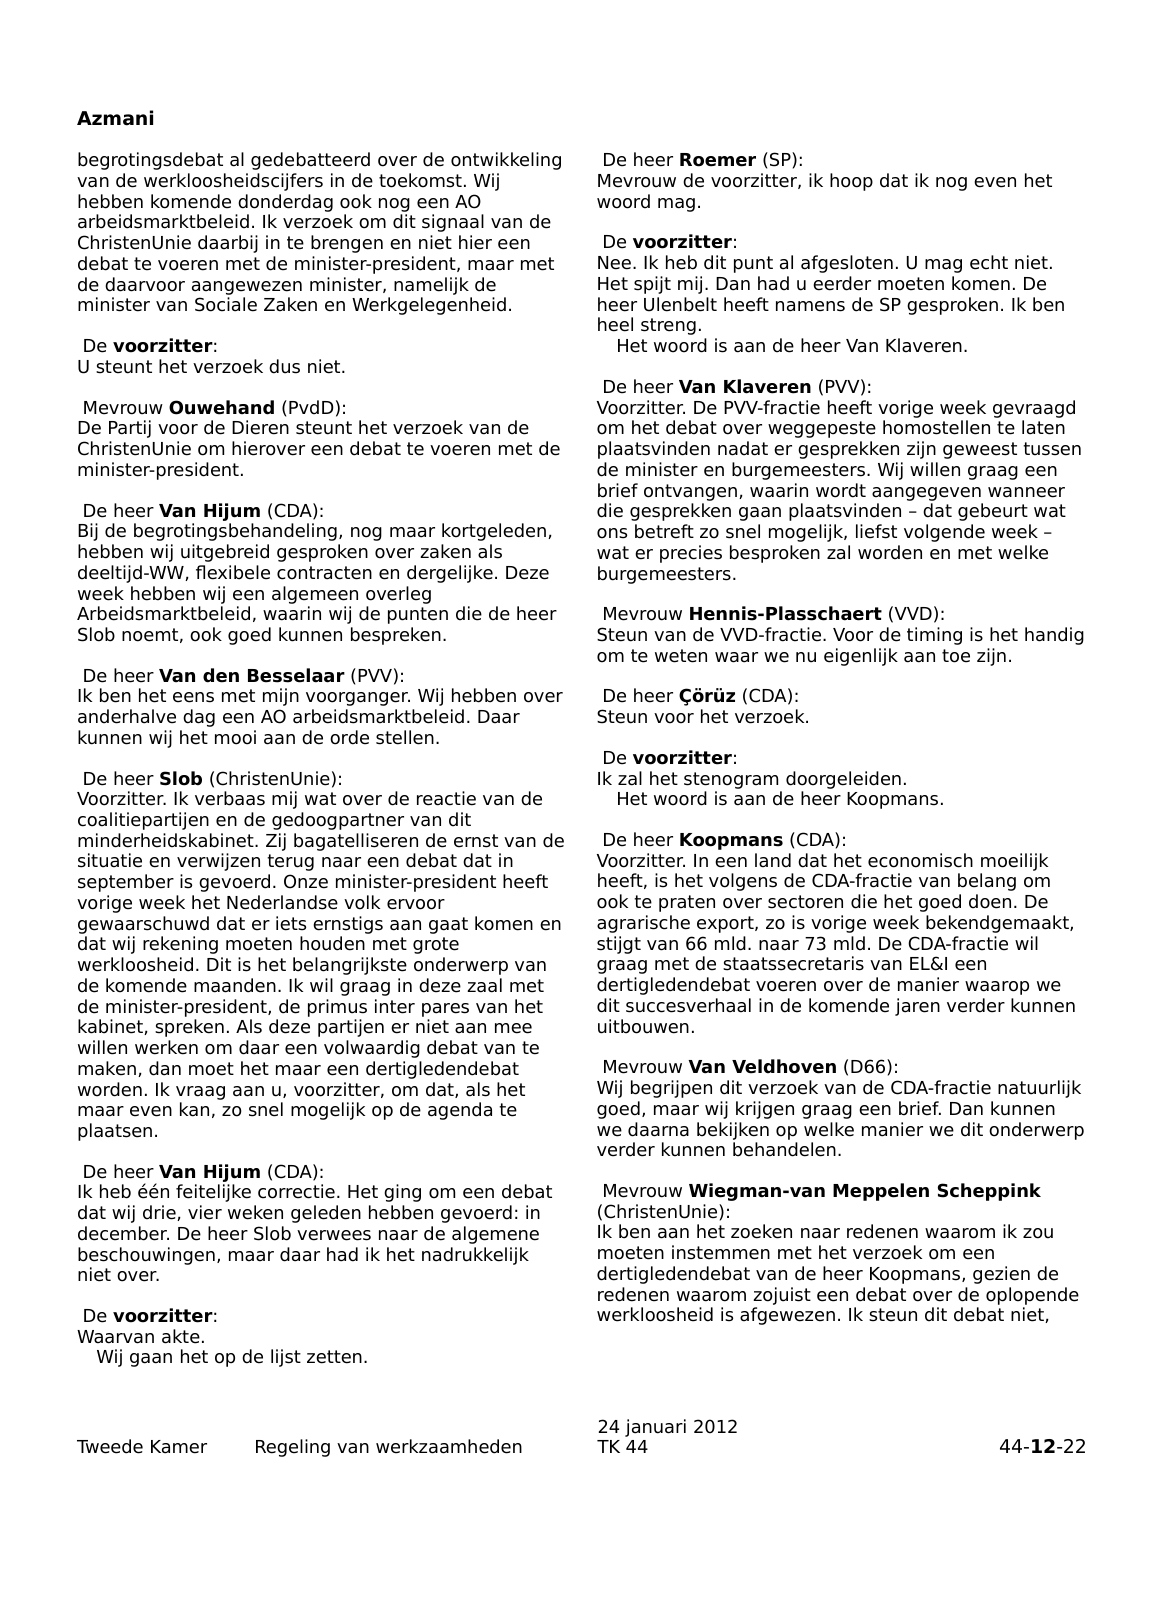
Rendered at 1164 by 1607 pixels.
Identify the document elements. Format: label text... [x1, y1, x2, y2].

text Mevrouw Wiegman-van Meppelen Scheppink (ChristenUnie): [596, 1181, 1087, 1222]
text De heer Van Hijum (CDA): [77, 500, 567, 521]
text Het woord is aan de heer Koopmans. [596, 789, 1087, 810]
text Voorzitter. In een land dat het economisch moeilijk heeft, is het volgens de CDA-fractie van belang om ook te praten over sectoren die het goed doen. De agrarische export, zo is vorige week bekendgemaakt, stijgt van 66 mld. naar 73 mld. De CDA-fractie wil graag met de staatssecretaris van EL&I een dertigledendebat voeren over de manier waarop we dit succesverhaal in de komende jaren verder kunnen uitbouwen. [596, 851, 1087, 1037]
text Het woord is aan de heer Van Klaveren. [596, 336, 1087, 357]
text De voorzitter: [77, 1306, 567, 1327]
text Mevrouw de voorzitter, ik hoop dat ik nog even het woord mag. [596, 171, 1087, 212]
text Wij begrijpen dit verzoek van de CDA-fractie natuurlijk goed, maar wij krijgen graag een brief. Dan kunnen we daarna bekijken op welke manier we dit onderwerp verder kunnen behandelen. [596, 1078, 1087, 1161]
text Voorzitter. De PVV-fractie heeft vorige week gevraagd om het debat over weggepeste homostellen te laten plaatsvinden nadat er gesprekken zijn geweest tussen de minister en burgemeesters. Wij willen graag een brief ontvangen, waarin wordt aangegeven wanneer die gesprekken gaan plaatsvinden – dat gebeurt wat ons betreft zo snel mogelijk, liefst volgende week – wat er precies besproken zal worden en met welke burgemeesters. [596, 397, 1087, 584]
text De heer Slob (ChristenUnie): [77, 768, 567, 789]
text Bij de begrotingsbehandeling, nog maar kortgeleden, hebben wij uitgebreid gesproken over zaken als deeltijd-WW, flexibele contracten en dergelijke. Deze week hebben wij een algemeen overleg Arbeidsmarktbeleid, waarin wij de punten die de heer Slob noemt, ook goed kunnen bespreken. [77, 521, 567, 646]
text De heer Çörüz (CDA): [596, 686, 1087, 707]
text De voorzitter: [77, 336, 567, 357]
text De heer Van Hijum (CDA): [77, 1162, 567, 1182]
text Nee. Ik heb dit punt al afgesloten. U mag echt niet. Het spijt mij. Dan had u eerder moeten komen. De heer Ulenbelt heeft namens de SP gesproken. Ik ben heel streng. [596, 253, 1087, 336]
text U steunt het verzoek dus niet. [77, 357, 567, 377]
text Mevrouw Ouwehand (PvdD): [77, 397, 567, 418]
text Ik zal het stenogram doorgeleiden. [596, 768, 1087, 789]
text Wij gaan het op de lijst zetten. [77, 1347, 567, 1368]
text Steun van de VVD-fractie. Voor de timing is het handig om te weten waar we nu eigenlijk aan toe zijn. [596, 625, 1087, 666]
text Ik ben aan het zoeken naar redenen waarom ik zou moeten instemmen met het verzoek om een dertigledendebat van de heer Koopmans, gezien de redenen waarom zojuist een debat over de oplopende werkloosheid is afgewezen. Ik steun dit debat niet, [596, 1222, 1087, 1326]
text Waarvan akte. [77, 1327, 567, 1347]
text De voorzitter: [596, 748, 1087, 768]
text De heer Koopmans (CDA): [596, 830, 1087, 851]
text Voorzitter. Ik verbaas mij wat over de reactie van de coalitiepartijen en de gedoogpartner van dit minderheidskabinet. Zij bagatelliseren de ernst van de situatie en verwijzen terug naar een debat dat in september is gevoerd. Onze minister-president heeft vorige week het Nederlandse volk ervoor gewaarschuwd dat er iets ernstigs aan gaat komen en dat wij rekening moeten houden met grote werkloosheid. Dit is het belangrijkste onderwerp van de komende maanden. Ik wil graag in deze zaal met de minister-president, de primus inter pares van het kabinet, spreken. Als deze partijen er niet aan mee willen werken om daar een volwaardig debat van te maken, dan moet het maar een dertigledendebat worden. Ik vraag aan u, voorzitter, om dat, als het maar even kan, zo snel mogelijk op de agenda te plaatsen. [77, 789, 567, 1142]
text De heer Van den Besselaar (PVV): [77, 666, 567, 686]
text De heer Van Klaveren (PVV): [596, 377, 1087, 397]
text Mevrouw Hennis-Plasschaert (VVD): [596, 604, 1087, 625]
text Mevrouw Van Veldhoven (D66): [596, 1057, 1087, 1078]
text De heer Roemer (SP): [596, 150, 1087, 171]
text De voorzitter: [596, 232, 1087, 253]
text Ik ben het eens met mijn voorganger. Wij hebben over anderhalve dag een AO arbeidsmarktbeleid. Daar kunnen wij het mooi aan de orde stellen. [77, 686, 567, 748]
text begrotingsdebat al gedebatteerd over de ontwikkeling van de werkloosheidscijfers in de toekomst. Wij hebben komende donderdag ook nog een AO arbeidsmarktbeleid. Ik verzoek om dit signaal van de ChristenUnie daarbij in te brengen en niet hier een debat te voeren met de minister-president, maar met de daarvoor aangewezen minister, namelijk de minister van Sociale Zaken en Werkgelegenheid. [77, 150, 567, 316]
text Ik heb één feitelijke correctie. Het ging om een debat dat wij drie, vier weken geleden hebben gevoerd: in december. De heer Slob verwees naar de algemene beschouwingen, maar daar had ik het nadrukkelijk niet over. [77, 1182, 567, 1286]
text De Partij voor de Dieren steunt het verzoek van de ChristenUnie om hierover een debat te voeren met de minister-president. [77, 418, 567, 480]
text Steun voor het verzoek. [596, 707, 1087, 728]
